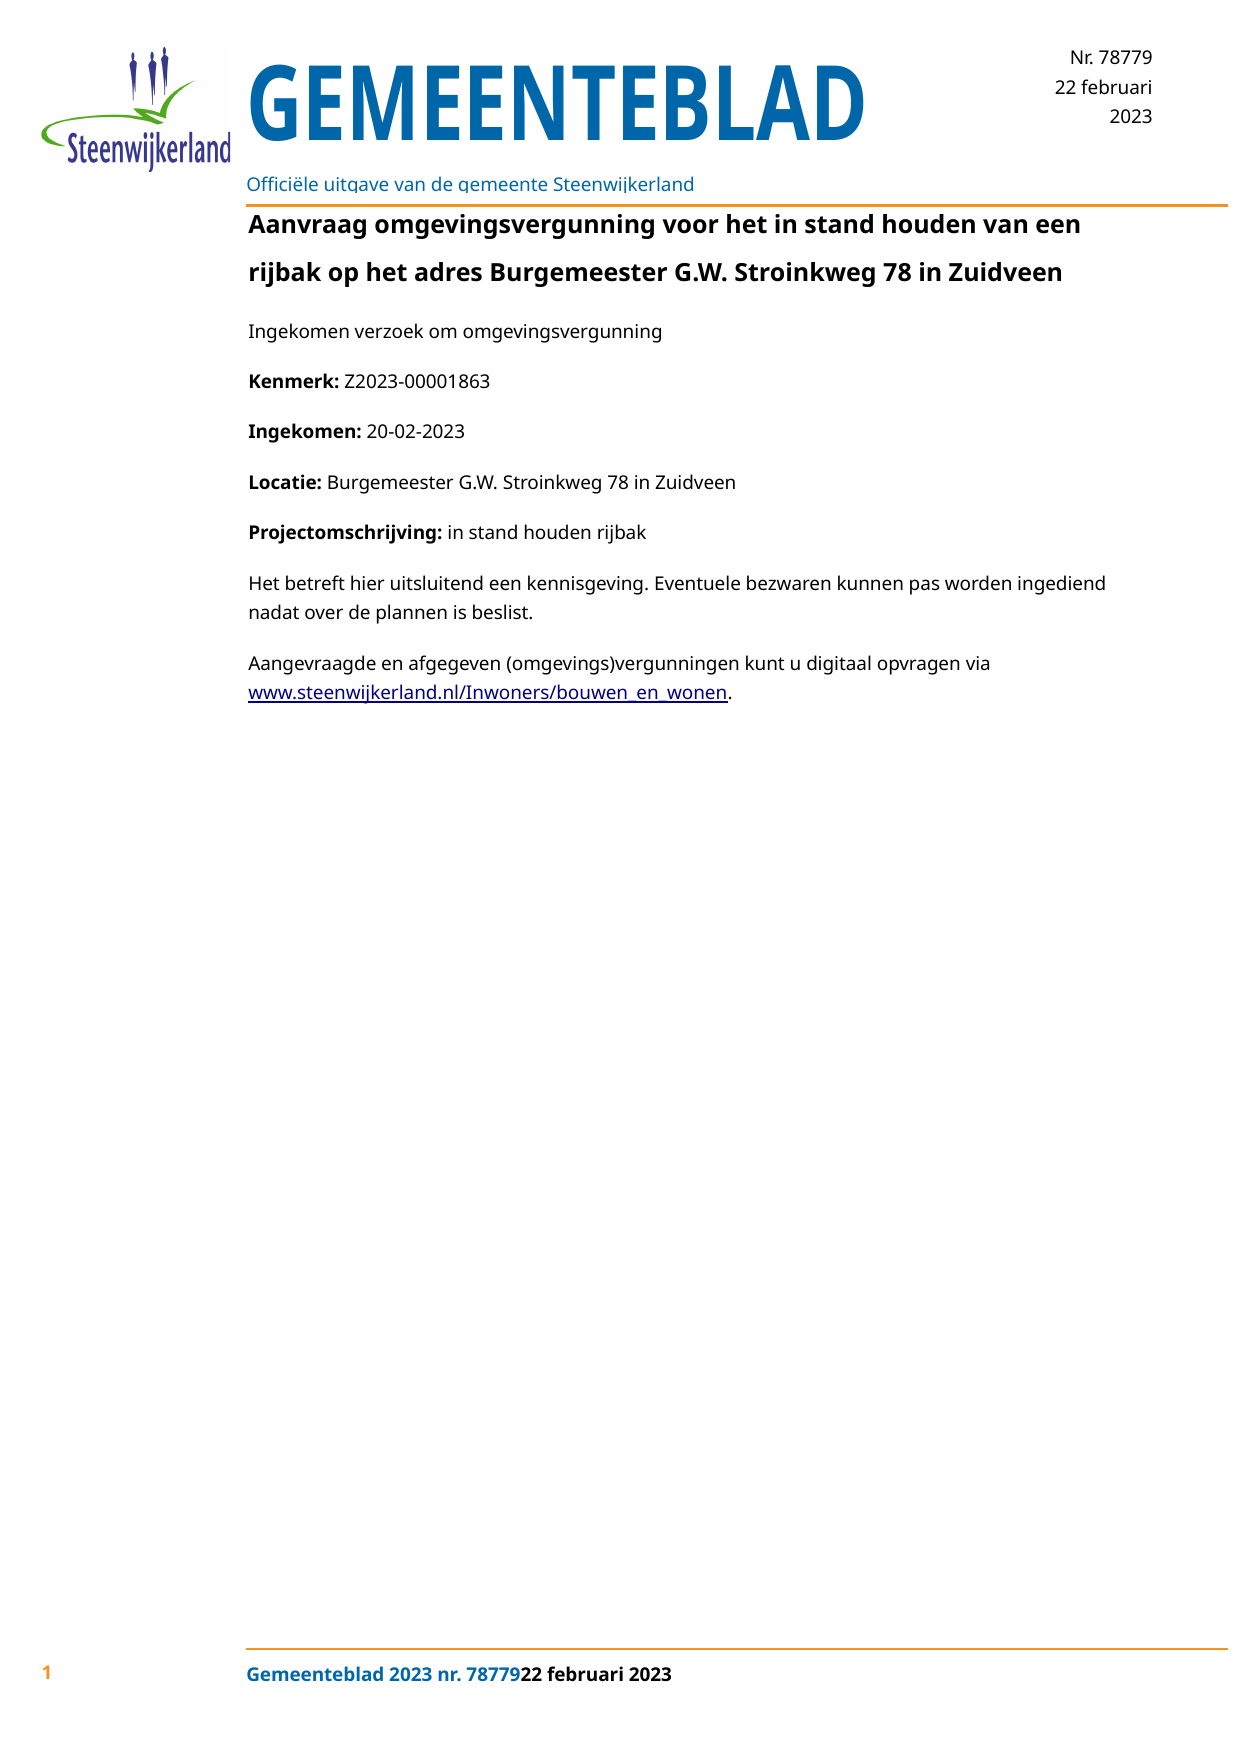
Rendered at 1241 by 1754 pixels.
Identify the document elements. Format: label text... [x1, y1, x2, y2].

picture [41, 47, 231, 172]
text Projectomschrijving: in stand houden rijbak [248, 519, 1152, 545]
text Kenmerk: Z2023-00001863 [248, 368, 1152, 394]
text Ingekomen: 20-02-2023 [248, 419, 1152, 444]
text Aanvraag omgevingsvergunning voor het in stand houden van een rijbak op het adres Burgemeester G.W. Stroinkweg 78 in Zuidveen [248, 207, 1152, 288]
text Aangevraagde en afgegeven (omgevings)vergunningen kunt u digitaal opvragen via www.steenwijkerland.nl/Inwoners/bouwen_en_wonen. [248, 650, 1152, 705]
text Ingekomen verzoek om omgevingsvergunning [248, 318, 1152, 344]
text Het betreft hier uitsluitend een kennisgeving. Eventuele bezwaren kunnen pas worden ingediend nadat over de plannen is beslist. [248, 570, 1152, 625]
text Locatie: Burgemeester G.W. Stroinkweg 78 in Zuidveen [248, 469, 1152, 495]
